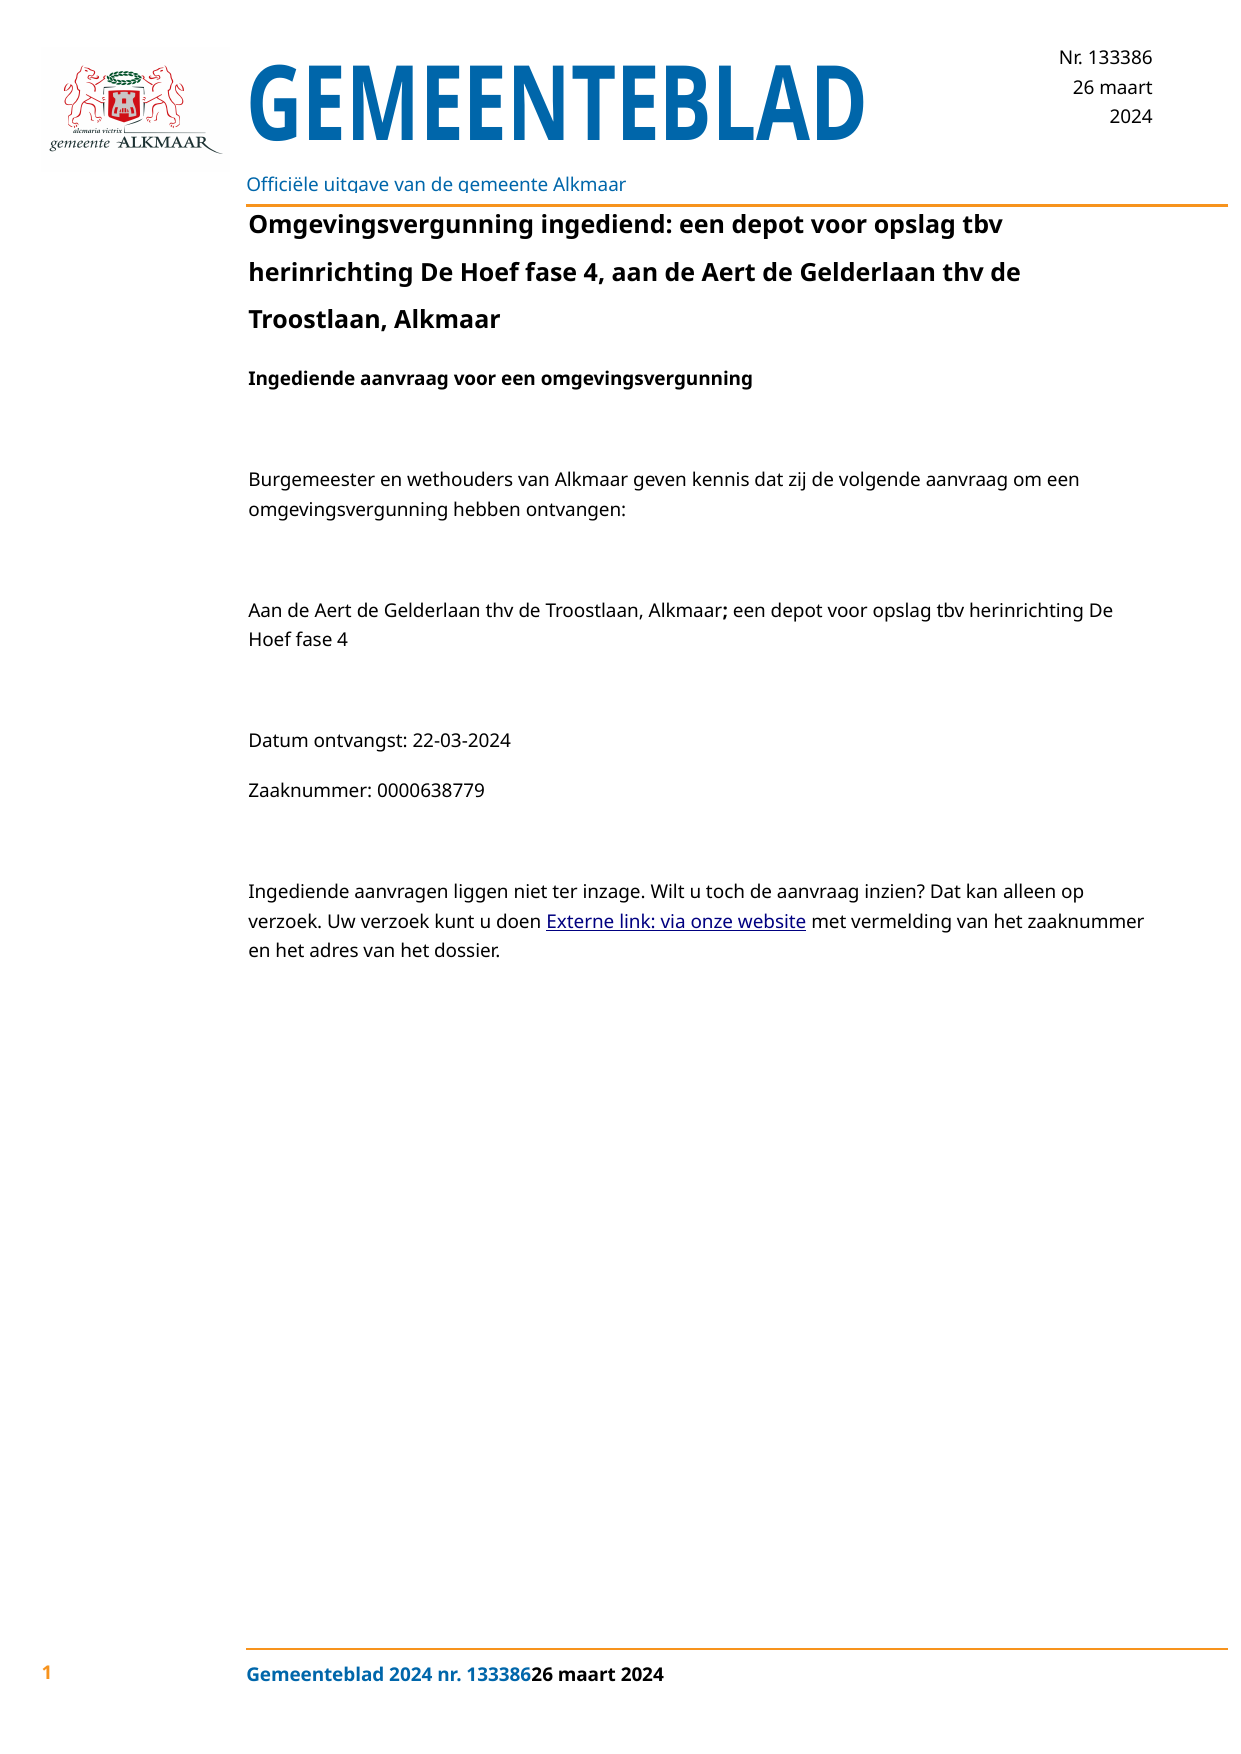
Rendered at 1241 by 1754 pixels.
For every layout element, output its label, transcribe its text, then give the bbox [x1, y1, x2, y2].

picture [41, 47, 231, 172]
text Aan de Aert de Gelderlaan thv de Troostlaan, Alkmaar; een depot voor opslag tbv herinrichting De Hoef fase 4 [248, 597, 1152, 652]
text Datum ontvangst: 22-03-2024 [248, 727, 1152, 753]
text Burgemeester en wethouders van Alkmaar geven kennis dat zij de volgende aanvraag om een omgevingsvergunning hebben ontvangen: [248, 466, 1152, 522]
text Omgevingsvergunning ingediend: een depot voor opslag tbv herinrichting De Hoef fase 4, aan de Aert de Gelderlaan thv de Troostlaan, Alkmaar [248, 207, 1152, 336]
text Ingediende aanvraag voor een omgevingsvergunning [248, 366, 1152, 391]
text Zaaknummer: 0000638779 [248, 778, 1152, 803]
text Ingediende aanvragen liggen niet ter inzage. Wilt u toch de aanvraag inzien? Dat kan alleen op verzoek. Uw verzoek kunt u doen Externe link: via onze website met vermelding van het zaaknummer en het adres van het dossier. [248, 878, 1152, 963]
